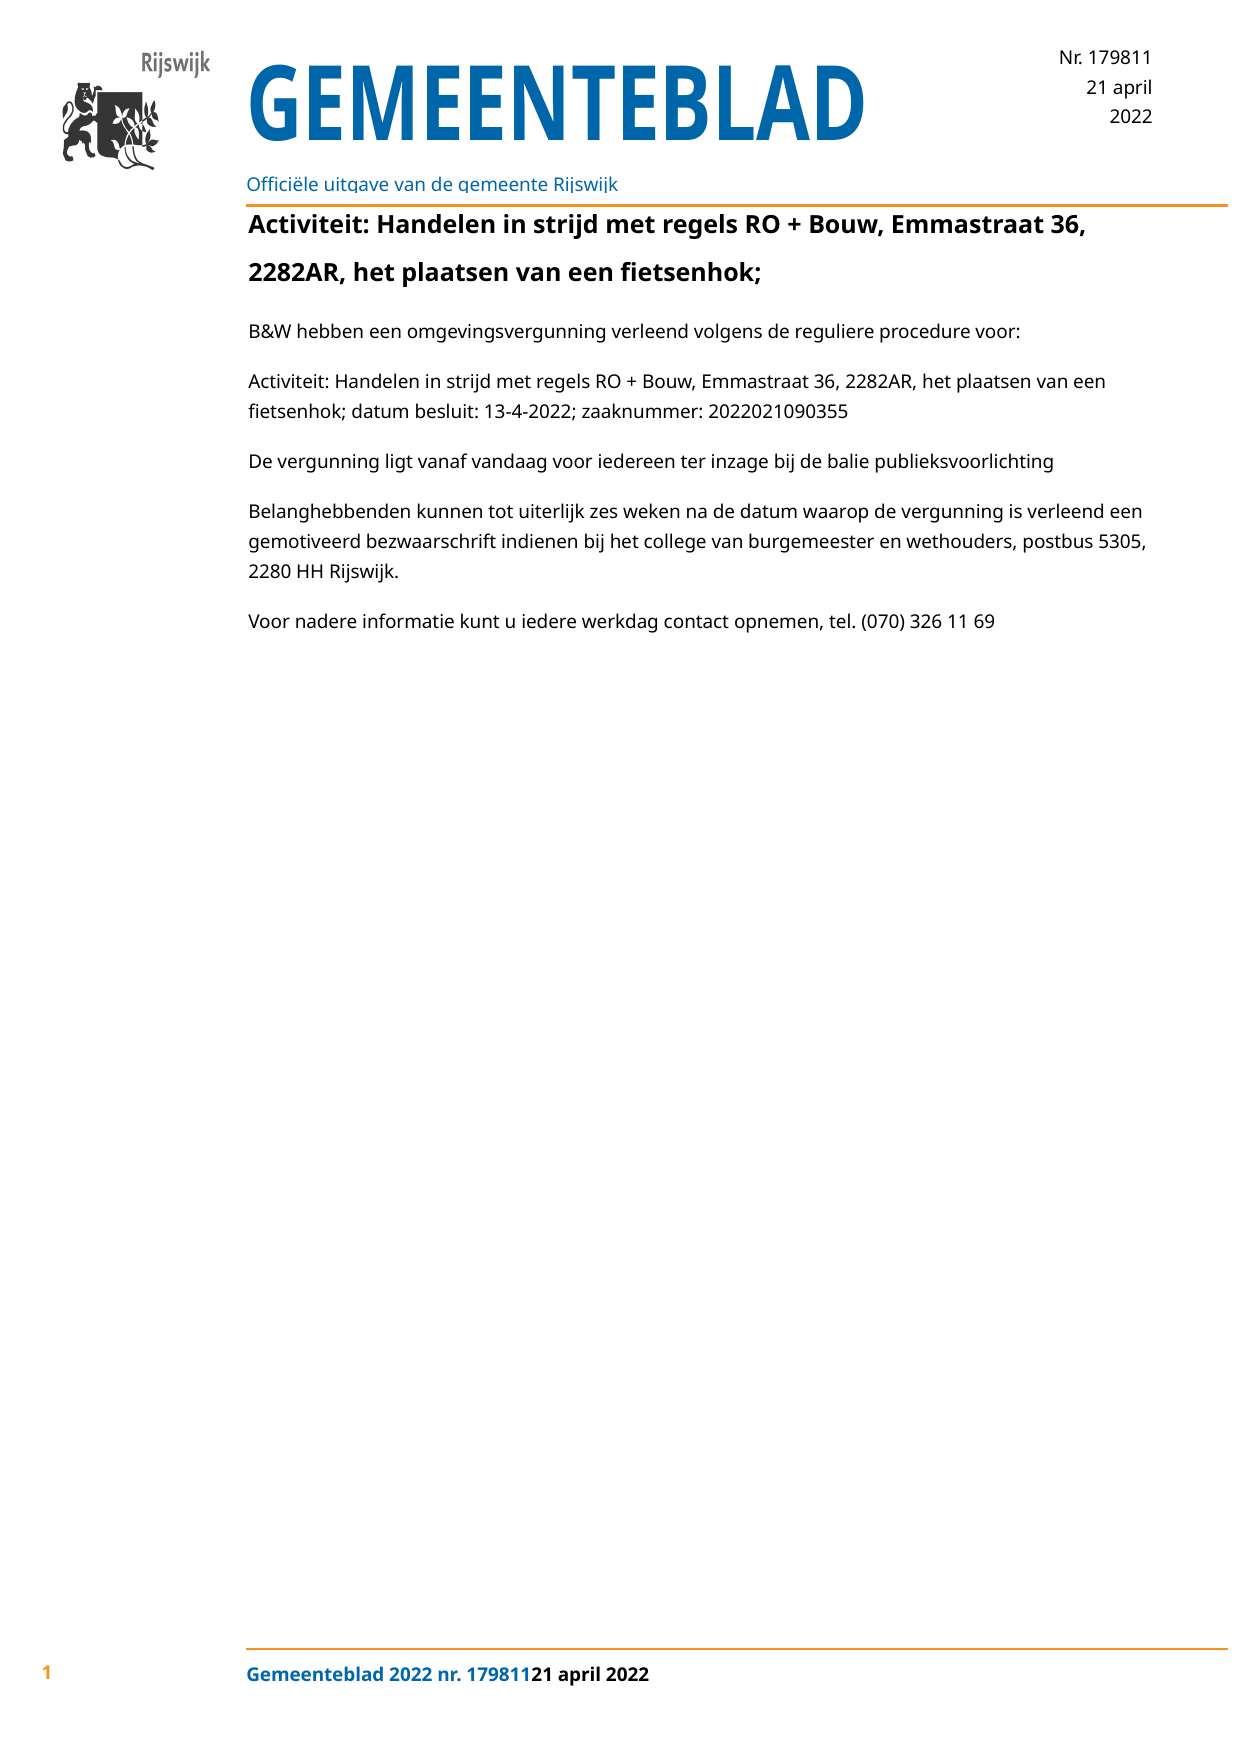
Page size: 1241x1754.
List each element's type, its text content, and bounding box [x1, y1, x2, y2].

text Voor nadere informatie kunt u iedere werkdag contact opnemen, tel. (070) 326 11 69 [248, 608, 1152, 634]
text Activiteit: Handelen in strijd met regels RO + Bouw, Emmastraat 36, 2282AR, het plaatsen van een fietsenhok; datum besluit: 13-4-2022; zaaknummer: 2022021090355 [248, 368, 1152, 424]
text B&W hebben een omgevingsvergunning verleend volgens de reguliere procedure voor: [248, 318, 1152, 344]
picture [41, 47, 231, 172]
text Activiteit: Handelen in strijd met regels RO + Bouw, Emmastraat 36, 2282AR, het plaatsen van een fietsenhok; [248, 207, 1152, 288]
text Belanghebbenden kunnen tot uiterlijk zes weken na de datum waarop de vergunning is verleend een gemotiveerd bezwaarschrift indienen bij het college van burgemeester en wethouders, postbus 5305, 2280 HH Rijswijk. [248, 499, 1152, 584]
text De vergunning ligt vanaf vandaag voor iedereen ter inzage bij de balie publieksvoorlichting [248, 448, 1152, 474]
